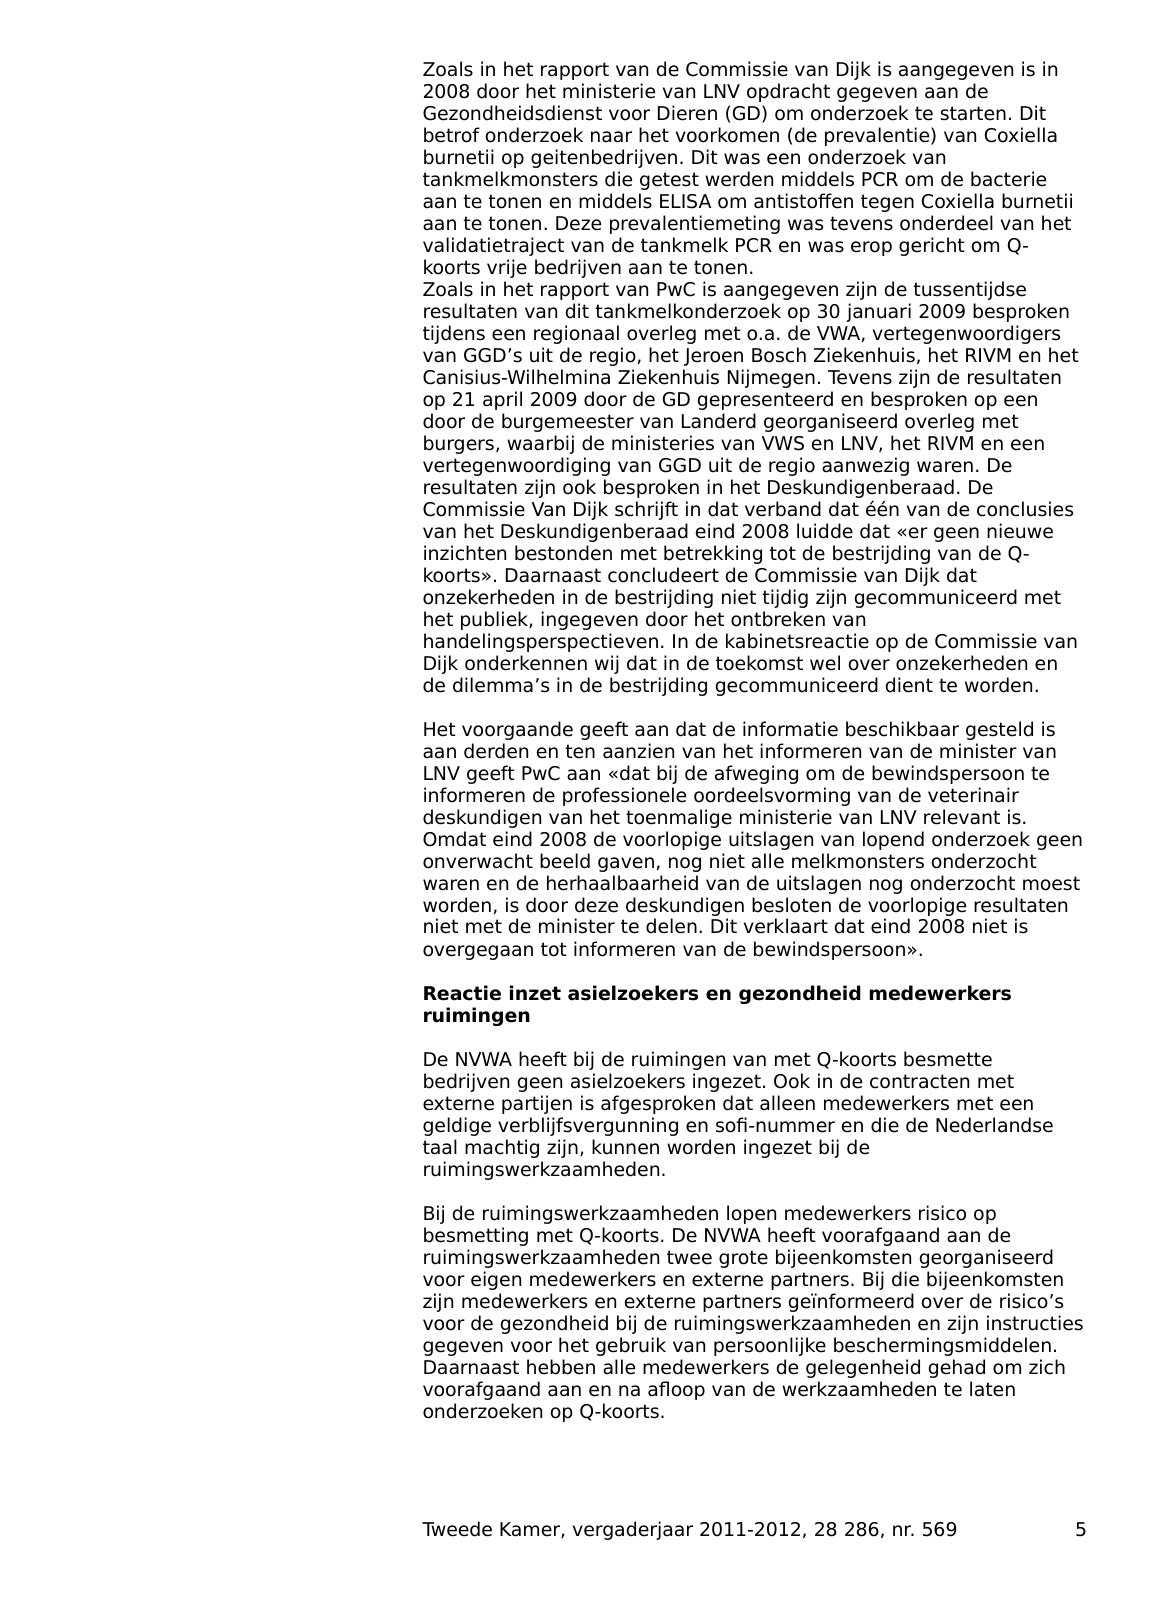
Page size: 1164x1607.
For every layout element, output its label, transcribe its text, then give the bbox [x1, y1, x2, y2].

text De NVWA heeft bij de ruimingen van met Q-koorts besmette bedrijven geen asielzoekers ingezet. Ook in de contracten met externe partijen is afgesproken dat alleen medewerkers met een geldige verblijfsvergunning en sofi-nummer en die de Nederlandse taal machtig zijn, kunnen worden ingezet bij de ruimingswerkzaamheden. [422, 1049, 1087, 1181]
subtitle Reactie inzet asielzoekers en gezondheid medewerkers ruimingen [422, 983, 1087, 1027]
text Zoals in het rapport van de Commissie van Dijk is aangegeven is in 2008 door het ministerie van LNV opdracht gegeven aan de Gezondheidsdienst voor Dieren (GD) om onderzoek te starten. Dit betrof onderzoek naar het voorkomen (de prevalentie) van Coxiella burnetii op geitenbedrijven. Dit was een onderzoek van tankmelkmonsters die getest werden middels PCR om de bacterie aan te tonen en middels ELISA om antistoffen tegen Coxiella burnetii aan te tonen. Deze prevalentiemeting was tevens onderdeel van het validatietraject van de tankmelk PCR en was erop gericht om Q-koorts vrije bedrijven aan te tonen. [422, 59, 1087, 279]
text Zoals in het rapport van PwC is aangegeven zijn de tussentijdse resultaten van dit tankmelkonderzoek op 30 januari 2009 besproken tijdens een regionaal overleg met o.a. de VWA, vertegenwoordigers van GGD’s uit de regio, het Jeroen Bosch Ziekenhuis, het RIVM en het Canisius-Wilhelmina Ziekenhuis Nijmegen. Tevens zijn de resultaten op 21 april 2009 door de GD gepresenteerd en besproken op een door de burgemeester van Landerd georganiseerd overleg met burgers, waarbij de ministeries van VWS en LNV, het RIVM en een vertegenwoordiging van GGD uit de regio aanwezig waren. De resultaten zijn ook besproken in het Deskundigenberaad. De Commissie Van Dijk schrijft in dat verband dat één van de conclusies van het Deskundigenberaad eind 2008 luidde dat «er geen nieuwe inzichten bestonden met betrekking tot de bestrijding van de Q-koorts». Daarnaast concludeert de Commissie van Dijk dat onzekerheden in de bestrijding niet tijdig zijn gecommuniceerd met het publiek, ingegeven door het ontbreken van handelingsperspectieven. In de kabinetsreactie op de Commissie van Dijk onderkennen wij dat in de toekomst wel over onzekerheden en de dilemma’s in de bestrijding gecommuniceerd dient te worden. [422, 279, 1087, 696]
text Bij de ruimingswerkzaamheden lopen medewerkers risico op besmetting met Q-koorts. De NVWA heeft voorafgaand aan de ruimingswerkzaamheden twee grote bijeenkomsten georganiseerd voor eigen medewerkers en externe partners. Bij die bijeenkomsten zijn medewerkers en externe partners geïnformeerd over de risico’s voor de gezondheid bij de ruimingswerkzaamheden en zijn instructies gegeven voor het gebruik van persoonlijke beschermingsmiddelen. [422, 1203, 1087, 1357]
text Daarnaast hebben alle medewerkers de gelegenheid gehad om zich voorafgaand aan en na afloop van de werkzaamheden te laten onderzoeken op Q-koorts. [422, 1357, 1087, 1423]
text Het voorgaande geeft aan dat de informatie beschikbaar gesteld is aan derden en ten aanzien van het informeren van de minister van LNV geeft PwC aan «dat bij de afweging om de bewindspersoon te informeren de professionele oordeelsvorming van de veterinair deskundigen van het toenmalige ministerie van LNV relevant is. Omdat eind 2008 de voorlopige uitslagen van lopend onderzoek geen onverwacht beeld gaven, nog niet alle melkmonsters onderzocht waren en de herhaalbaarheid van de uitslagen nog onderzocht moest worden, is door deze deskundigen besloten de voorlopige resultaten niet met de minister te delen. Dit verklaart dat eind 2008 niet is overgegaan tot informeren van de bewindspersoon». [422, 719, 1087, 960]
